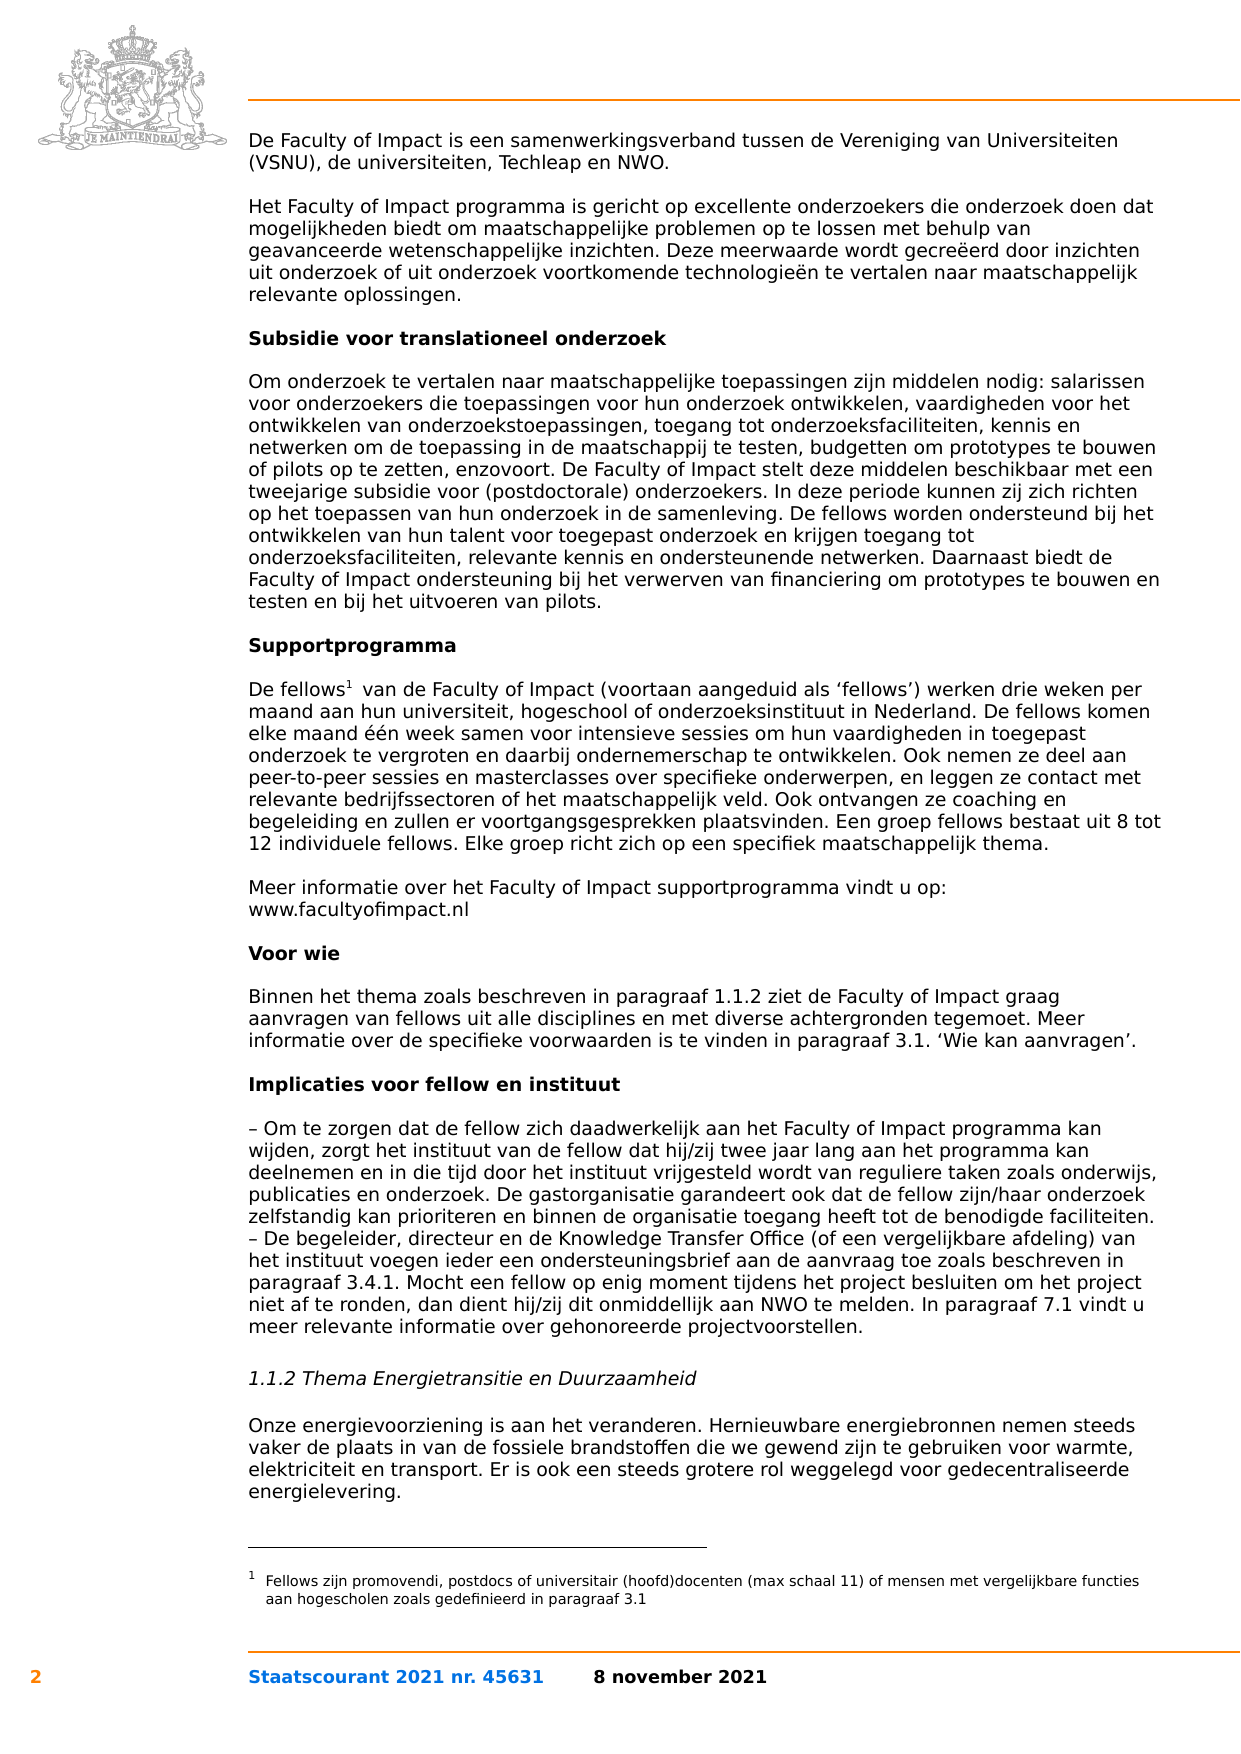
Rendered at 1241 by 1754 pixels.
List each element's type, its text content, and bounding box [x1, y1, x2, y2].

subtitle Subsidie voor translationeel onderzoek [248, 327, 1163, 349]
text Het Faculty of Impact programma is gericht op excellente onderzoekers die onderzoek doen dat mogelijkheden biedt om maatschappelijke problemen op te lossen met behulp van geavanceerde wetenschappelijke inzichten. Deze meerwaarde wordt gecreëerd door inzichten uit onderzoek of uit onderzoek voortkomende technologieën te vertalen naar maatschappelijk relevante oplossingen. [248, 196, 1163, 306]
text – Om te zorgen dat de fellow zich daadwerkelijk aan het Faculty of Impact programma kan wijden, zorgt het instituut van de fellow dat hij/zij twee jaar lang aan het programma kan deelnemen en in die tijd door het instituut vrijgesteld wordt van reguliere taken zoals onderwijs, publicaties en onderzoek. De gastorganisatie garandeert ook dat de fellow zijn/haar onderzoek zelfstandig kan prioriteren en binnen de organisatie toegang heeft tot de benodigde faciliteiten. [248, 1118, 1163, 1228]
text Onze energievoorziening is aan het veranderen. Hernieuwbare energiebronnen nemen steeds vaker de plaats in van de fossiele brandstoffen die we gewend zijn te gebruiken voor warmte, elektriciteit en transport. Er is ook een steeds grotere rol weggelegd voor gedecentraliseerde energielevering. [248, 1415, 1163, 1503]
text De Faculty of Impact is een samenwerkingsverband tussen de Vereniging van Universiteiten (VSNU), de universiteiten, Techleap en NWO. [248, 130, 1163, 174]
text De fellows van de Faculty of Impact (voortaan aangeduid als ‘fellows’) werken drie weken per maand aan hun universiteit, hogeschool of onderzoeksinstituut in Nederland. De fellows komen elke maand één week samen voor intensieve sessies om hun vaardigheden in toegepast onderzoek te vergroten en daarbij ondernemerschap te ontwikkelen. Ook nemen ze deel aan peer-to-peer sessies en masterclasses over specifieke onderwerpen, en leggen ze contact met relevante bedrijfssectoren of het maatschappelijk veld. Ook ontvangen ze coaching en begeleiding en zullen er voortgangsgesprekken plaatsvinden. Een groep fellows bestaat uit 8 tot 12 individuele fellows. Elke groep richt zich op een specifiek maatschappelijk thema. [248, 679, 1163, 855]
picture [38, 25, 227, 150]
text Om onderzoek te vertalen naar maatschappelijke toepassingen zijn middelen nodig: salarissen voor onderzoekers die toepassingen voor hun onderzoek ontwikkelen, vaardigheden voor het ontwikkelen van onderzoekstoepassingen, toegang tot onderzoeksfaciliteiten, kennis en netwerken om de toepassing in de maatschappij te testen, budgetten om prototypes te bouwen of pilots op te zetten, enzovoort. De Faculty of Impact stelt deze middelen beschikbaar met een tweejarige subsidie voor (postdoctorale) onderzoekers. In deze periode kunnen zij zich richten op het toepassen van hun onderzoek in de samenleving. De fellows worden ondersteund bij het ontwikkelen van hun talent voor toegepast onderzoek en krijgen toegang tot onderzoeksfaciliteiten, relevante kennis en ondersteunende netwerken. Daarnaast biedt de Faculty of Impact ondersteuning bij het verwerven van financiering om prototypes te bouwen en testen en bij het uitvoeren van pilots. [248, 371, 1163, 613]
subtitle Supportprogramma [248, 635, 1163, 657]
subtitle Voor wie [248, 942, 1163, 964]
text – De begeleider, directeur en de Knowledge Transfer Office (of een vergelijkbare afdeling) van het instituut voegen ieder een ondersteuningsbrief aan de aanvraag toe zoals beschreven in paragraaf 3.4.1. Mocht een fellow op enig moment tijdens het project besluiten om het project niet af te ronden, dan dient hij/zij dit onmiddellijk aan NWO te melden. In paragraaf 7.1 vindt u meer relevante informatie over gehonoreerde projectvoorstellen. [248, 1228, 1163, 1338]
text Fellows zijn promovendi, postdocs of universitair (hoofd)docenten (max schaal 11) of mensen met vergelijkbare functies aan hogescholen zoals gedefinieerd in paragraaf 3.1 [248, 1569, 1163, 1608]
subtitle 1.1.2 Thema Energietransitie en Duurzaamheid [248, 1368, 1163, 1390]
subtitle Implicaties voor fellow en instituut [248, 1074, 1163, 1096]
text Binnen het thema zoals beschreven in paragraaf 1.1.2 ziet de Faculty of Impact graag aanvragen van fellows uit alle disciplines en met diverse achtergronden tegemoet. Meer informatie over de specifieke voorwaarden is te vinden in paragraaf 3.1. ‘Wie kan aanvragen’. [248, 986, 1163, 1052]
text Meer informatie over het Faculty of Impact supportprogramma vindt u op: www.facultyofimpact.nl [248, 877, 1163, 921]
